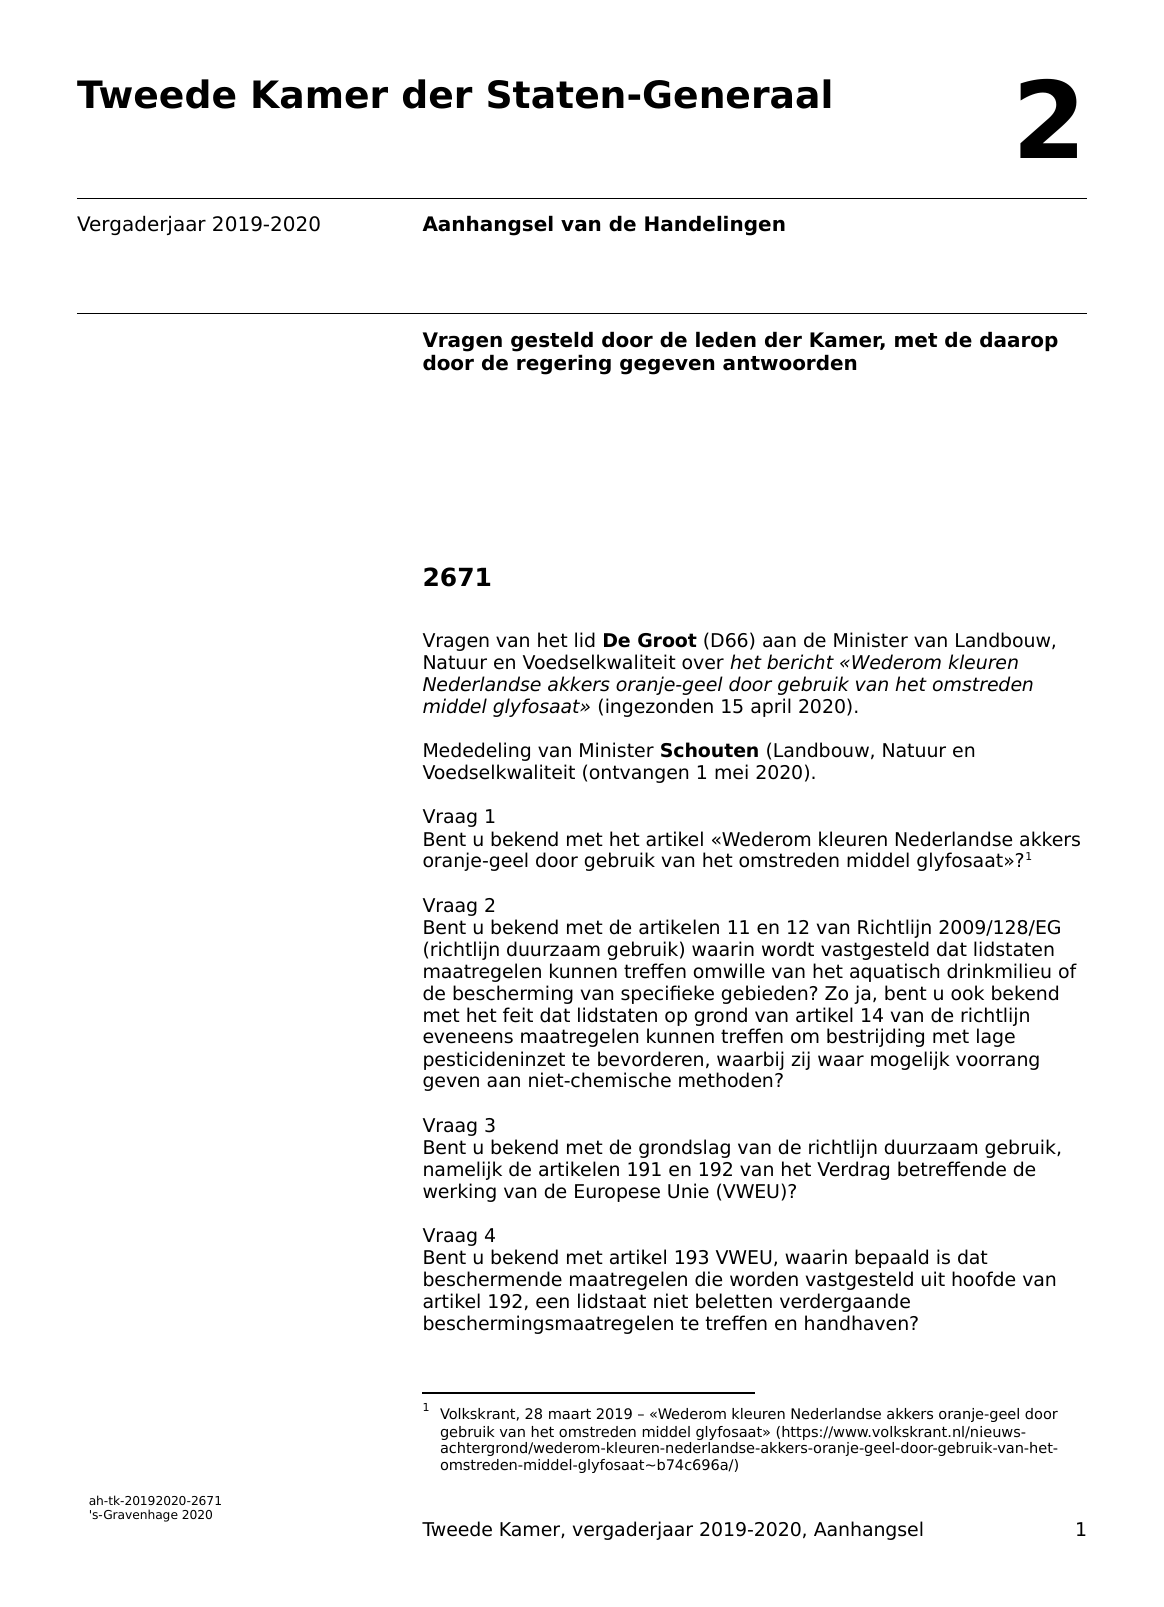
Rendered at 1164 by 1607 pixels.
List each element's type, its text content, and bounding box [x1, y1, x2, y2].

text Bent u bekend met de grondslag van de richtlijn duurzaam gebruik, namelijk de artikelen 191 en 192 van het Verdrag betreffende de werking van de Europese Unie (VWEU)? [422, 1137, 1087, 1202]
text Vraag 4 [422, 1225, 1087, 1247]
text Vraag 1 [422, 806, 1087, 828]
text ah-tk-20192020-2671 [88, 1494, 323, 1508]
text 's-Gravenhage 2020 [88, 1508, 323, 1522]
text Vraag 2 [422, 894, 1087, 917]
text Mededeling van Minister Schouten (Landbouw, Natuur en Voedselkwaliteit (ontvangen 1 mei 2020). [422, 740, 1087, 784]
table_cell Vergaderjaar 2019-2020 [77, 199, 422, 313]
text Volkskrant, 28 maart 2019 – «Wederom kleuren Nederlandse akkers oranje-geel door gebruik van het omstreden middel glyfosaat» (https://www.volkskrant.nl/nieuws-achtergrond/wederom-kleuren-nederlandse-akkers-oranje-geel-door-gebruik-van-het-omstreden-middel-glyfosaat~b74c696a/) [422, 1402, 1087, 1474]
text Bent u bekend met de artikelen 11 en 12 van Richtlijn 2009/128/EG (richtlijn duurzaam gebruik) waarin wordt vastgesteld dat lidstaten maatregelen kunnen treffen omwille van het aquatisch drinkmilieu of de bescherming van specifieke gebieden? Zo ja, bent u ook bekend met het feit dat lidstaten op grond van artikel 14 van de richtlijn eveneens maatregelen kunnen treffen om bestrijding met lage pesticideninzet te bevorderen, waarbij zij waar mogelijk voorrang geven aan niet-chemische methoden? [422, 917, 1087, 1092]
text Bent u bekend met artikel 193 VWEU, waarin bepaald is dat beschermende maatregelen die worden vastgesteld uit hoofde van artikel 192, een lidstaat niet beletten verdergaande beschermingsmaatregelen te treffen en handhaven? [422, 1247, 1087, 1334]
text Bent u bekend met het artikel «Wederom kleuren Nederlandse akkers oranje-geel door gebruik van het omstreden middel glyfosaat»? [422, 828, 1087, 872]
table_header 2 [886, 59, 1087, 198]
table_header Tweede Kamer der Staten-Generaal [77, 59, 886, 198]
text Vraag 3 [422, 1114, 1087, 1137]
text 2671 [422, 563, 1087, 592]
table_cell [77, 314, 422, 375]
text Vragen van het lid De Groot (D66) aan de Minister van Landbouw, Natuur en Voedselkwaliteit over het bericht «Wederom kleuren Nederlandse akkers oranje-geel door gebruik van het omstreden middel glyfosaat» (ingezonden 15 april 2020). [422, 630, 1087, 718]
table_cell Aanhangsel van de Handelingen [422, 199, 1087, 313]
table_cell Vragen gesteld door de leden der Kamer, met de daarop door de regering gegeven antwoorden [422, 314, 1087, 375]
